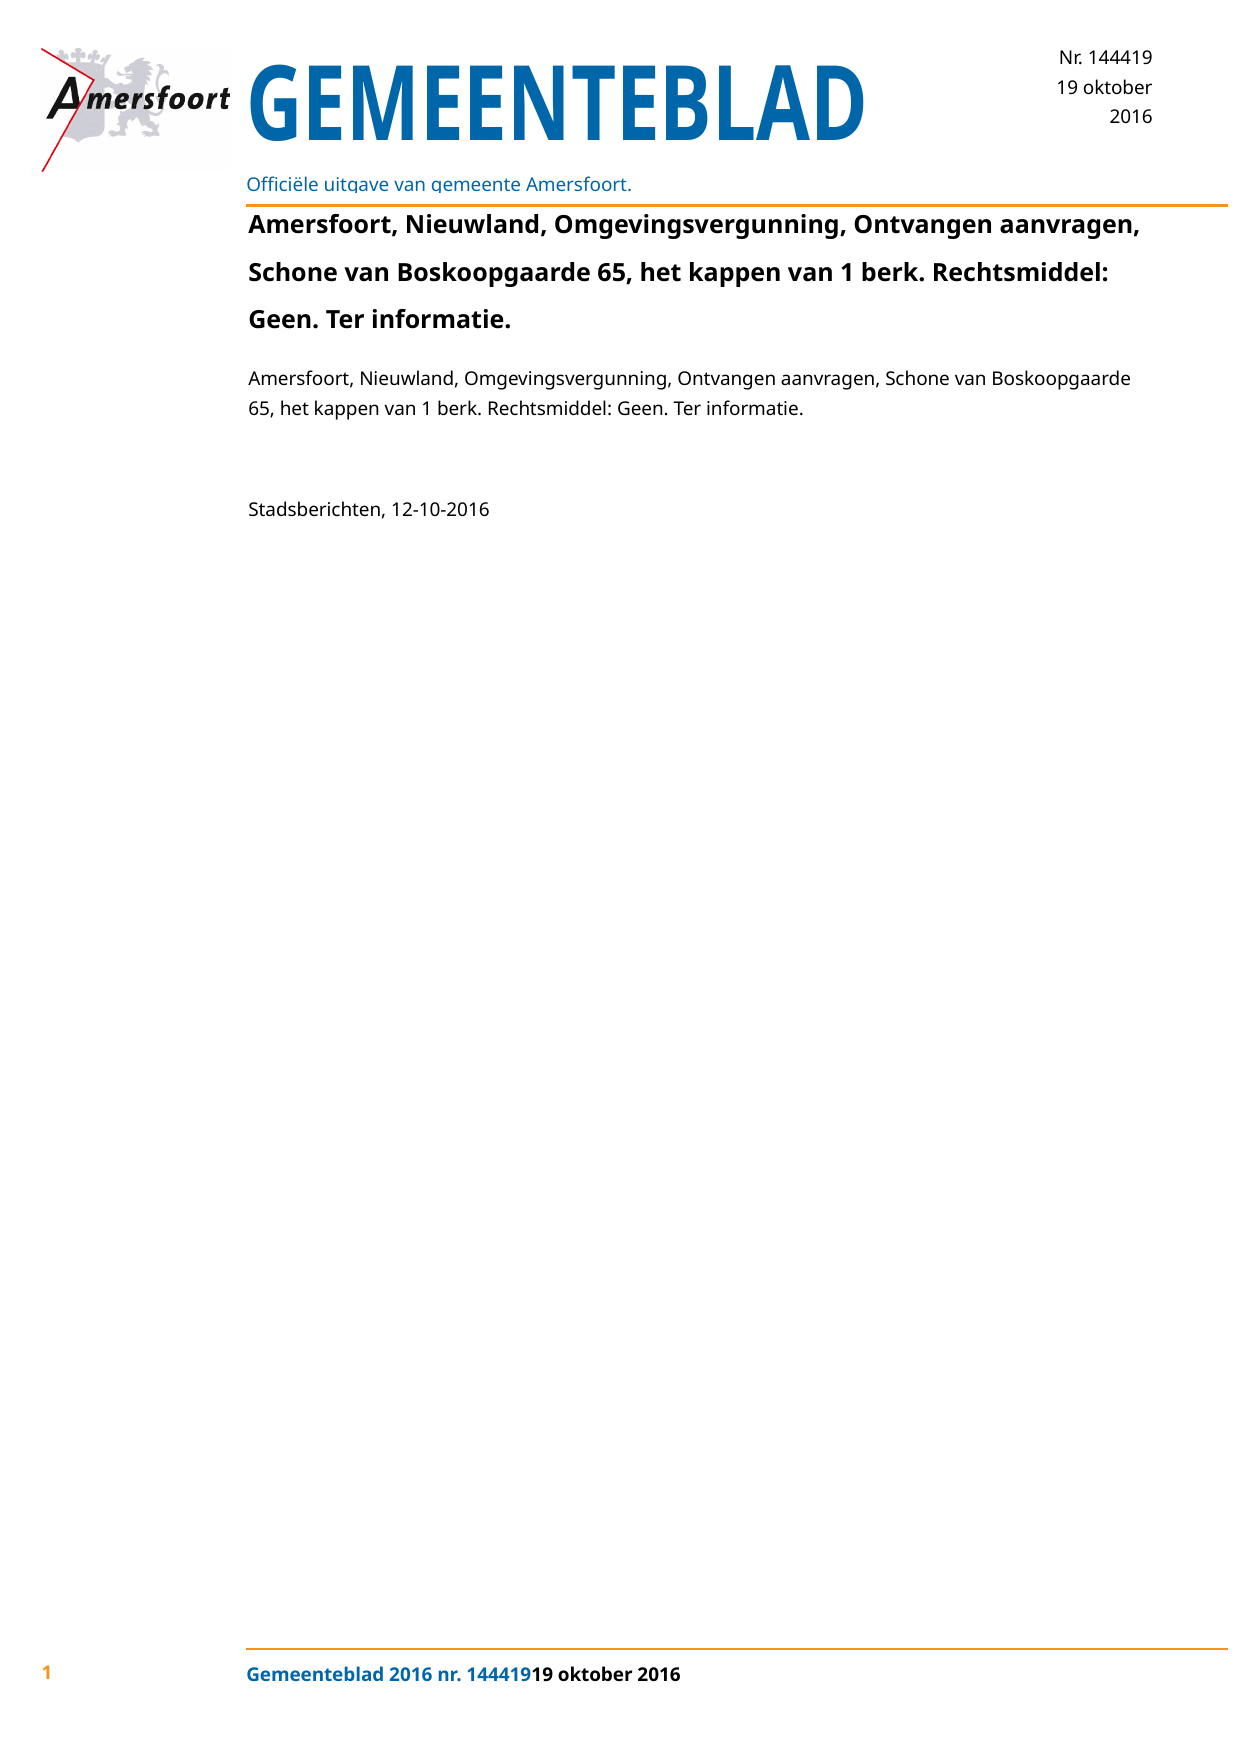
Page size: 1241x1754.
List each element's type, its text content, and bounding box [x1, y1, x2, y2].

text Amersfoort, Nieuwland, Omgevingsvergunning, Ontvangen aanvragen, Schone van Boskoopgaarde 65, het kappen van 1 berk. Rechtsmiddel: Geen. Ter informatie. [248, 366, 1152, 421]
picture [41, 47, 231, 172]
text Amersfoort, Nieuwland, Omgevingsvergunning, Ontvangen aanvragen, Schone van Boskoopgaarde 65, het kappen van 1 berk. Rechtsmiddel: Geen. Ter informatie. [248, 207, 1152, 336]
text Stadsberichten, 12-10-2016 [248, 496, 1152, 522]
